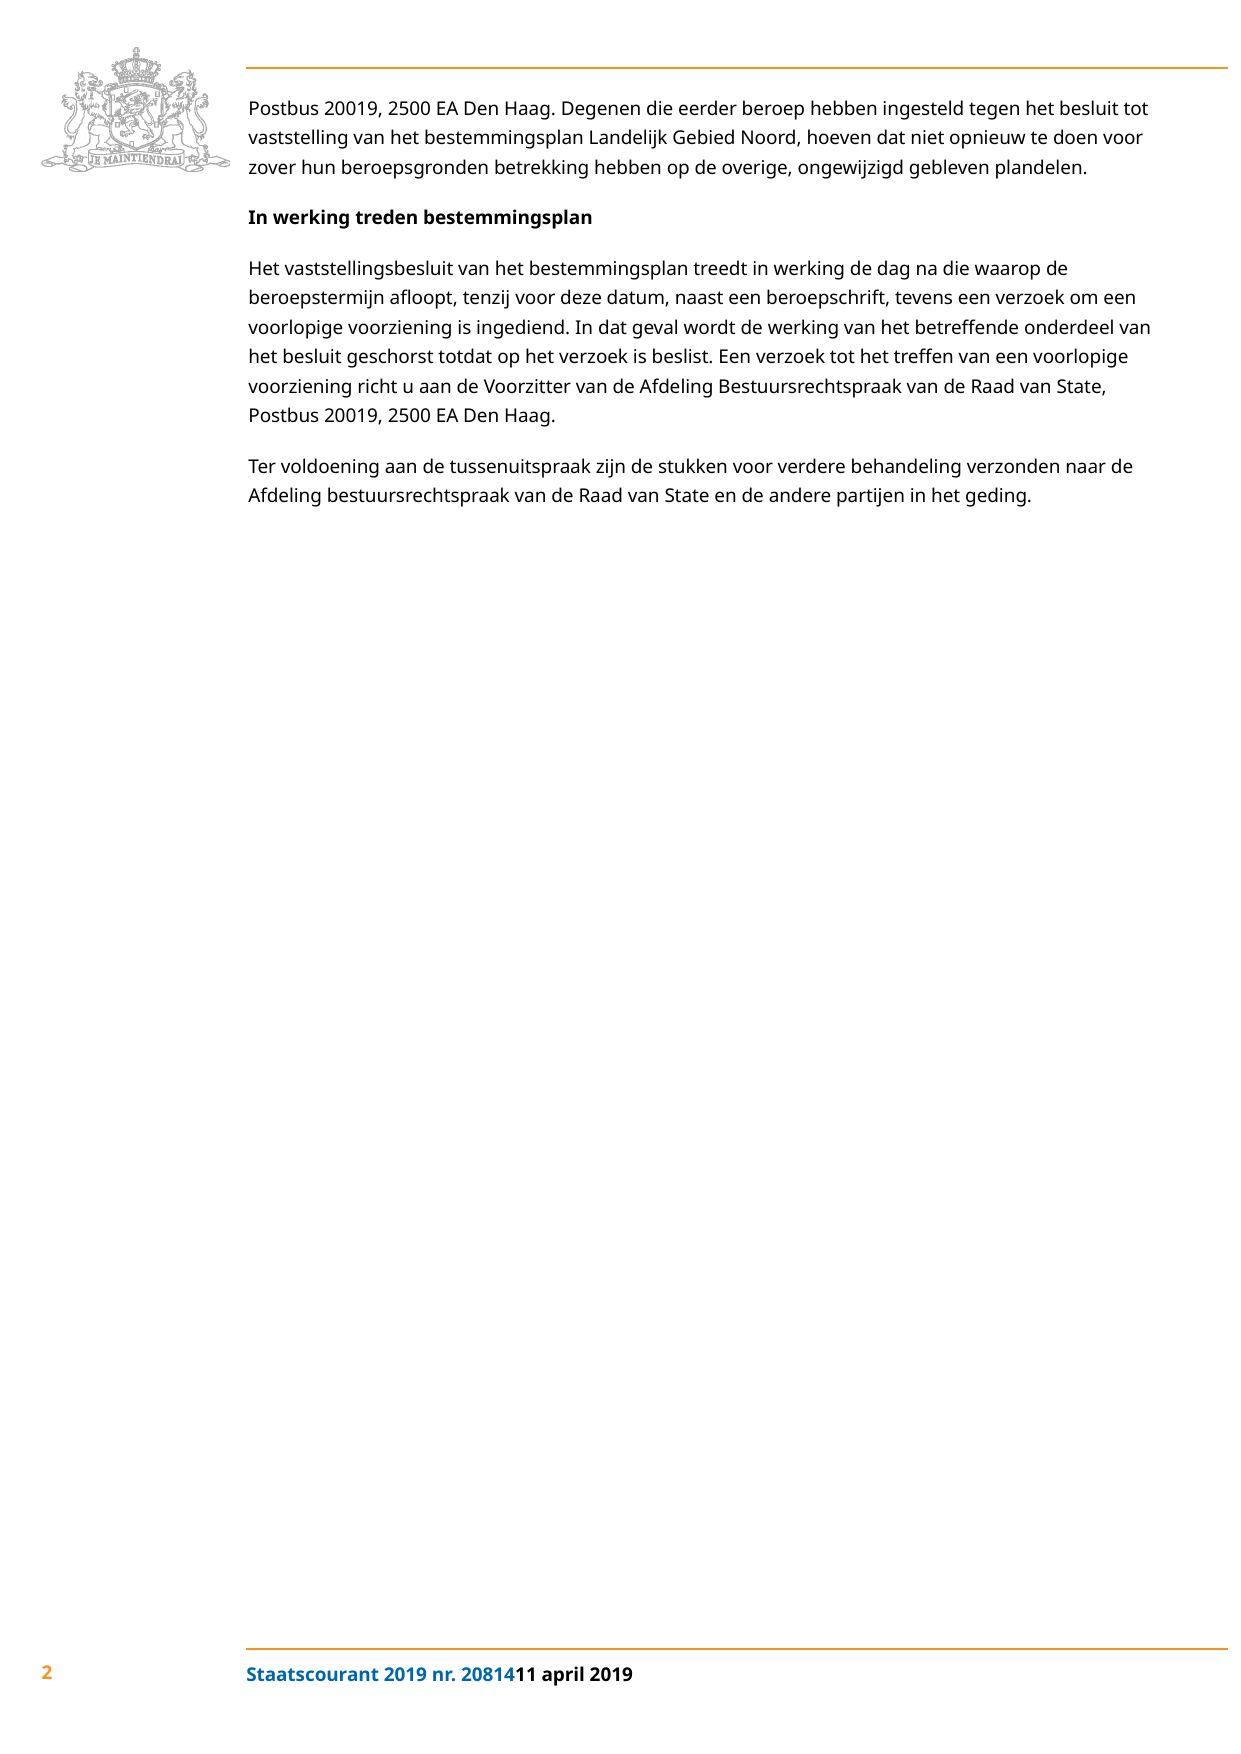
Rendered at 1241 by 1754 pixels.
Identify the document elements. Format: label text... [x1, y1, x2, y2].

text Postbus 20019, 2500 EA Den Haag. Degenen die eerder beroep hebben ingesteld tegen het besluit tot vaststelling van het bestemmingsplan Landelijk Gebied Noord, hoeven dat niet opnieuw te doen voor zover hun beroepsgronden betrekking hebben op de overige, ongewijzigd gebleven plandelen. [248, 95, 1152, 180]
text Ter voldoening aan de tussenuitspraak zijn de stukken voor verdere behandeling verzonden naar de Afdeling bestuursrechtspraak van de Raad van State en de andere partijen in het geding. [248, 453, 1152, 508]
picture [41, 47, 231, 172]
text Het vaststellingsbesluit van het bestemmingsplan treedt in werking de dag na die waarop de beroepstermijn afloopt, tenzij voor deze datum, naast een beroepschrift, tevens een verzoek om een voorlopige voorziening is ingediend. In dat geval wordt de werking van het betreffende onderdeel van het besluit geschorst totdat op het verzoek is beslist. Een verzoek tot het treffen van een voorlopige voorziening richt u aan de Voorzitter van de Afdeling Bestuursrechtspraak van de Raad van State, Postbus 20019, 2500 EA Den Haag. [248, 255, 1152, 428]
text In werking treden bestemmingsplan [248, 204, 1152, 230]
